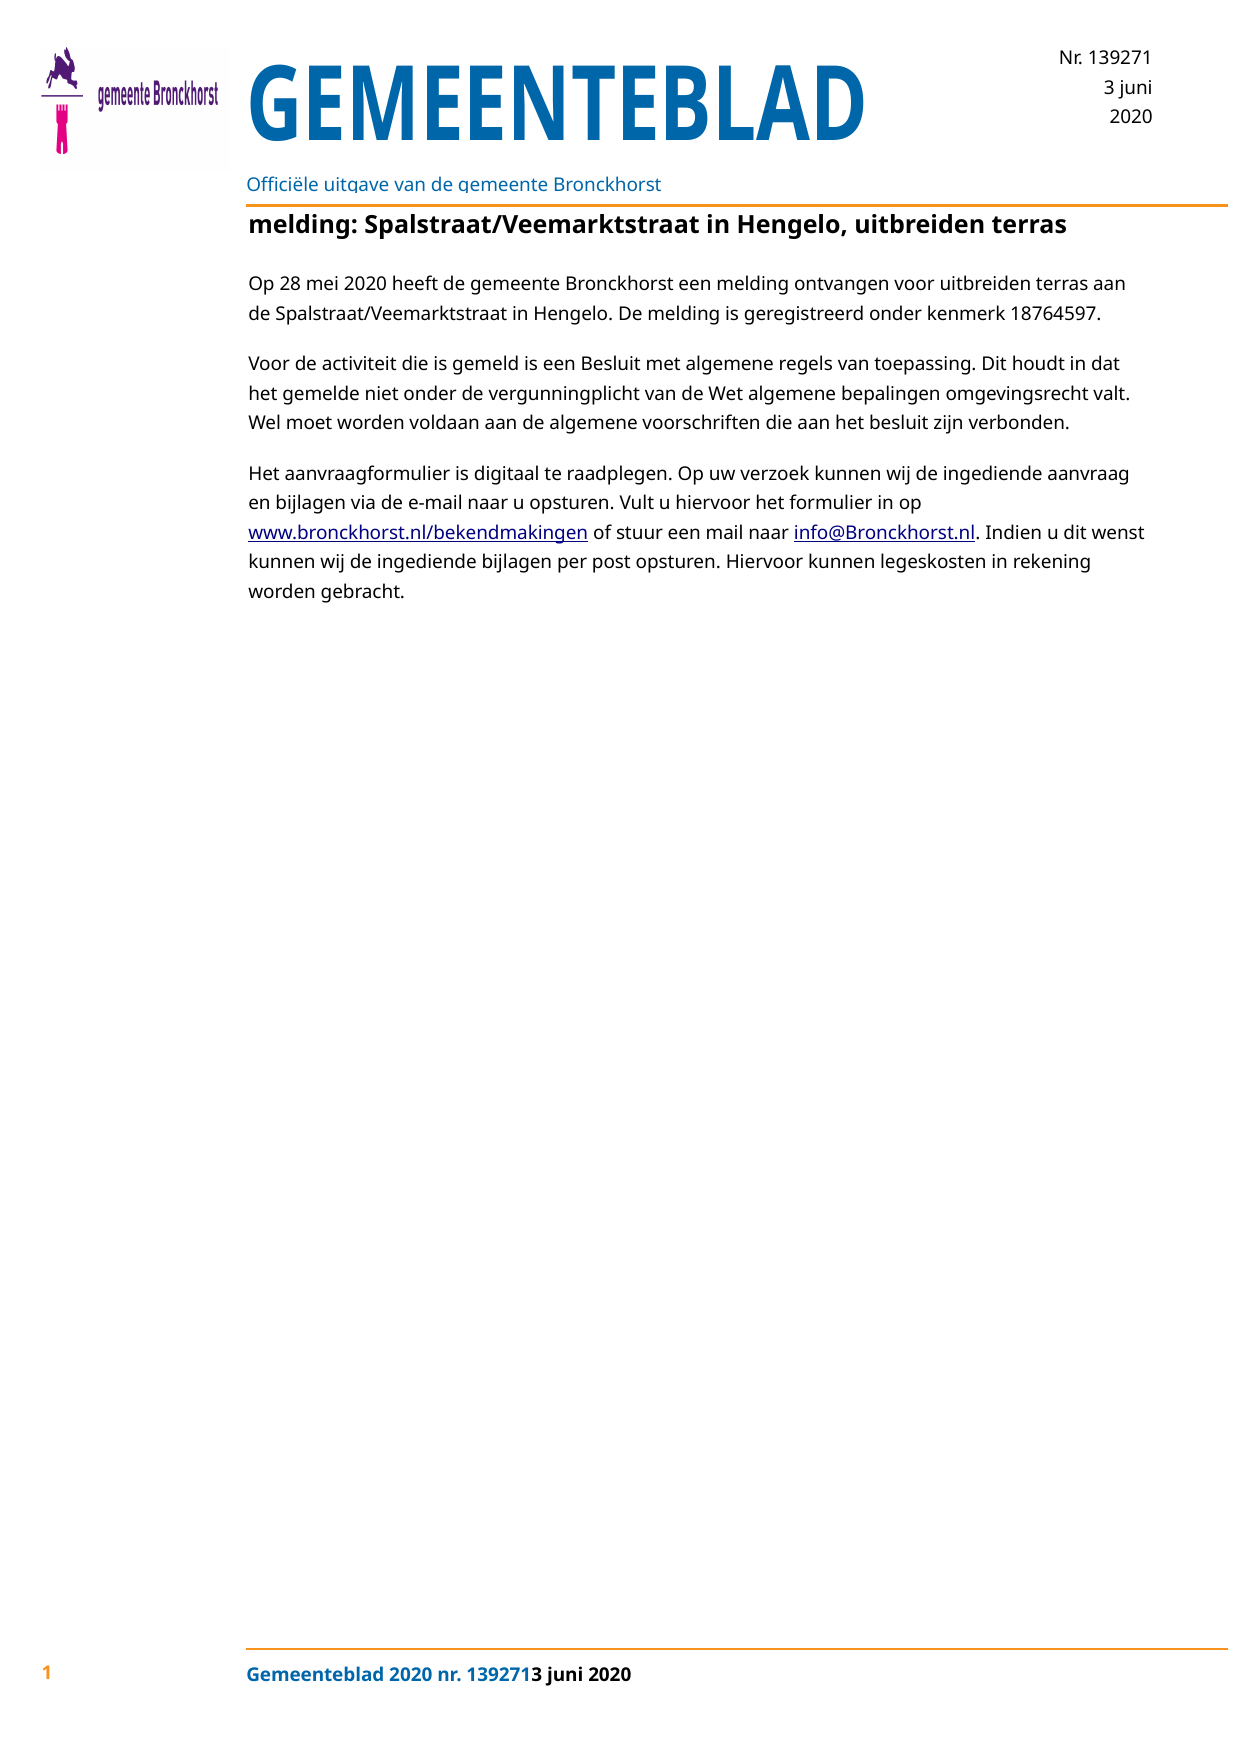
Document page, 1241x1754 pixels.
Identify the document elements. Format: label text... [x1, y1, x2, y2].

text melding: Spalstraat/Veemarktstraat in Hengelo, uitbreiden terras [248, 207, 1152, 241]
text Het aanvraagformulier is digitaal te raadplegen. Op uw verzoek kunnen wij de ingediende aanvraag en bijlagen via de e-mail naar u opsturen. Vult u hiervoor het formulier in op www.bronckhorst.nl/bekendmakingen of stuur een mail naar info@Bronckhorst.nl. Indien u dit wenst kunnen wij de ingediende bijlagen per post opsturen. Hiervoor kunnen legeskosten in rekening worden gebracht. [248, 460, 1152, 604]
picture [41, 47, 231, 172]
text Voor de activiteit die is gemeld is een Besluit met algemene regels van toepassing. Dit houdt in dat het gemelde niet onder de vergunningplicht van de Wet algemene bepalingen omgevingsrecht valt. Wel moet worden voldaan aan de algemene voorschriften die aan het besluit zijn verbonden. [248, 350, 1152, 435]
text Op 28 mei 2020 heeft de gemeente Bronckhorst een melding ontvangen voor uitbreiden terras aan de Spalstraat/Veemarktstraat in Hengelo. De melding is geregistreerd onder kenmerk 18764597. [248, 270, 1152, 326]
